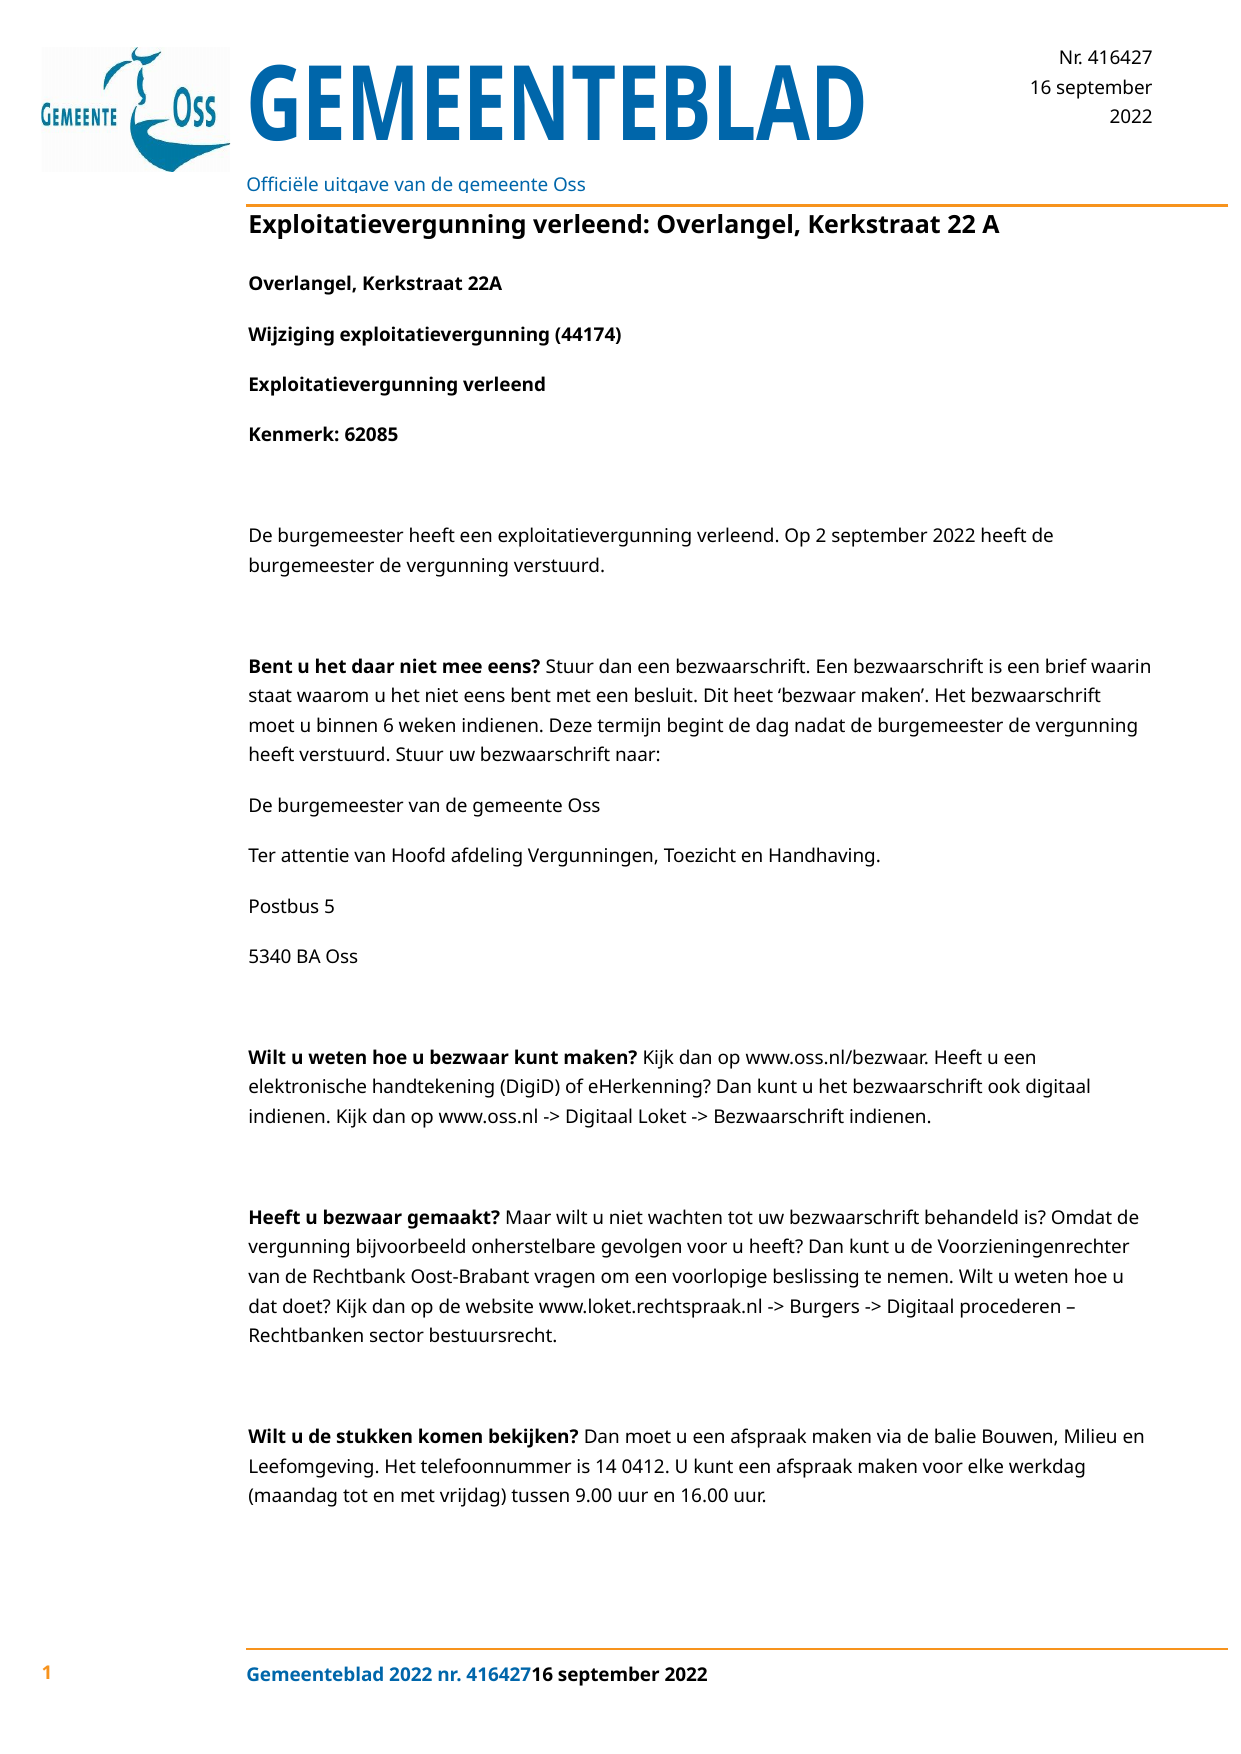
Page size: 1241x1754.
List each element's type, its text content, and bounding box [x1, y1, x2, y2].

text Wilt u de stukken komen bekijken? Dan moet u een afspraak maken via de balie Bouwen, Milieu en Leefomgeving. Het telefoonnummer is 14 0412. U kunt een afspraak maken voor elke werkdag (maandag tot en met vrijdag) tussen 9.00 uur en 16.00 uur. [248, 1423, 1152, 1508]
text Bent u het daar niet mee eens? Stuur dan een bezwaarschrift. Een bezwaarschrift is een brief waarin staat waarom u het niet eens bent met een besluit. Dit heet ‘bezwaar maken’. Het bezwaarschrift moet u binnen 6 weken indienen. Deze termijn begint de dag nadat de burgemeester de vergunning heeft verstuurd. Stuur uw bezwaarschrift naar: [248, 653, 1152, 767]
text Exploitatievergunning verleend: Overlangel, Kerkstraat 22 A [248, 207, 1152, 241]
text De burgemeester van de gemeente Oss [248, 792, 1152, 818]
text Postbus 5 [248, 893, 1152, 918]
text Ter attentie van Hoofd afdeling Vergunningen, Toezicht en Handhaving. [248, 842, 1152, 868]
text Wijziging exploitatievergunning (44174) [248, 321, 1152, 346]
text De burgemeester heeft een exploitatievergunning verleend. Op 2 september 2022 heeft de burgemeester de vergunning verstuurd. [248, 522, 1152, 578]
text 5340 BA Oss [248, 943, 1152, 969]
text Overlangel, Kerkstraat 22A [248, 270, 1152, 296]
text Exploitatievergunning verleend [248, 371, 1152, 397]
text Heeft u bezwaar gemaakt? Maar wilt u niet wachten tot uw bezwaarschrift behandeld is? Omdat de vergunning bijvoorbeeld onherstelbare gevolgen voor u heeft? Dan kunt u de Voorzieningenrechter van de Rechtbank Oost-Brabant vragen om een voorlopige beslissing te nemen. Wilt u weten hoe u dat doet? Kijk dan op de website www.loket.rechtspraak.nl -> Burgers -> Digitaal procederen – Rechtbanken sector bestuursrecht. [248, 1204, 1152, 1348]
picture [41, 47, 231, 172]
text Wilt u weten hoe u bezwaar kunt maken? Kijk dan op www.oss.nl/bezwaar. Heeft u een elektronische handtekening (DigiD) of eHerkenning? Dan kunt u het bezwaarschrift ook digitaal indienen. Kijk dan op www.oss.nl -> Digitaal Loket -> Bezwaarschrift indienen. [248, 1044, 1152, 1129]
text Kenmerk: 62085 [248, 422, 1152, 447]
